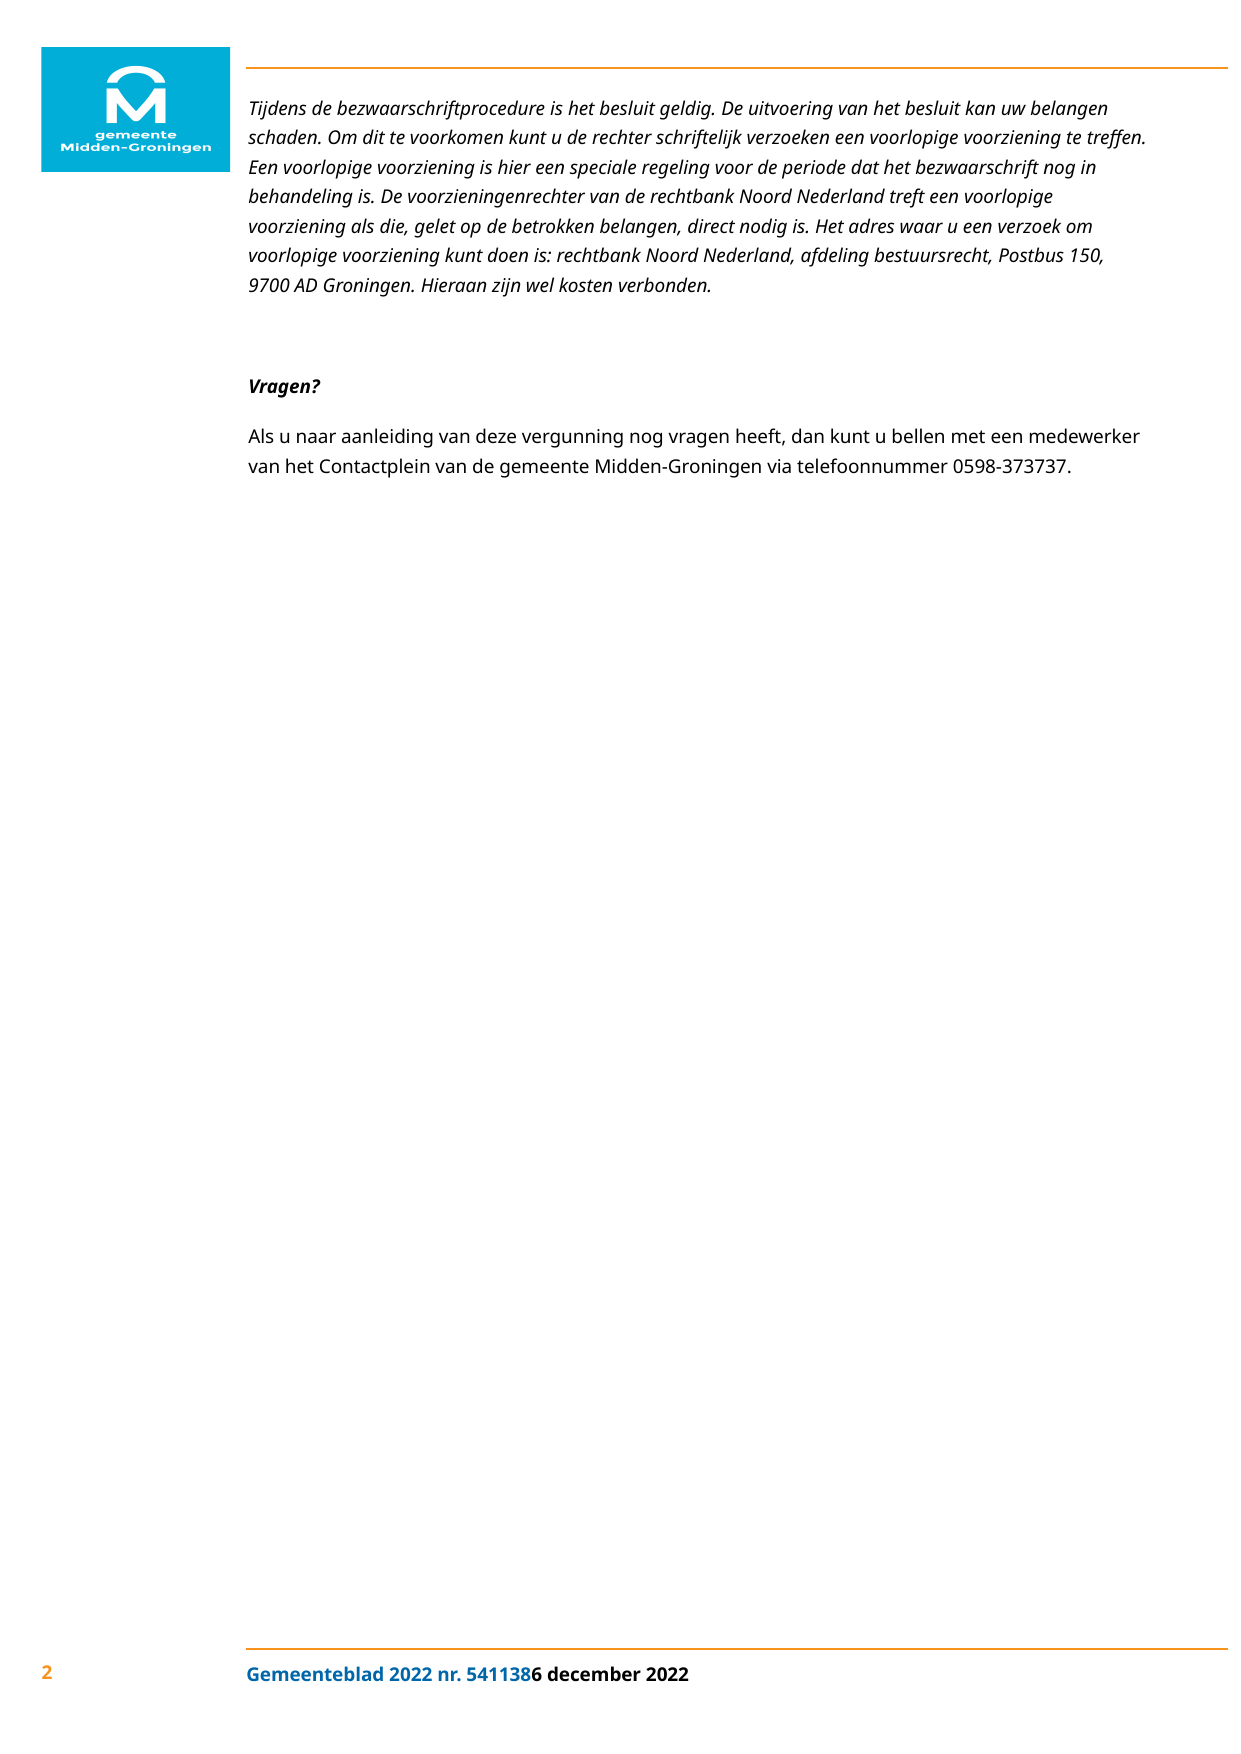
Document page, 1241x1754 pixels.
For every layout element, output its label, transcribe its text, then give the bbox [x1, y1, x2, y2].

text Als u naar aanleiding van deze vergunning nog vragen heeft, dan kunt u bellen met een medewerker van het Contactplein van de gemeente Midden-Groningen via telefoonnummer 0598-373737. [248, 423, 1152, 479]
text Vragen? [248, 373, 1152, 399]
text Tijdens de bezwaarschriftprocedure is het besluit geldig. De uitvoering van het besluit kan uw belangen schaden. Om dit te voorkomen kunt u de rechter schriftelijk verzoeken een voorlopige voorziening te treffen. Een voorlopige voorziening is hier een speciale regeling voor de periode dat het bezwaarschrift nog in behandeling is. De voorzieningenrechter van de rechtbank Noord Nederland treft een voorlopige voorziening als die, gelet op de betrokken belangen, direct nodig is. Het adres waar u een verzoek om voorlopige voorziening kunt doen is: rechtbank Noord Nederland, afdeling bestuursrecht, Postbus 150, 9700 AD Groningen. Hieraan zijn wel kosten verbonden. [248, 95, 1152, 298]
picture [108, 66, 164, 82]
picture [184, 146, 190, 153]
picture [107, 89, 165, 122]
